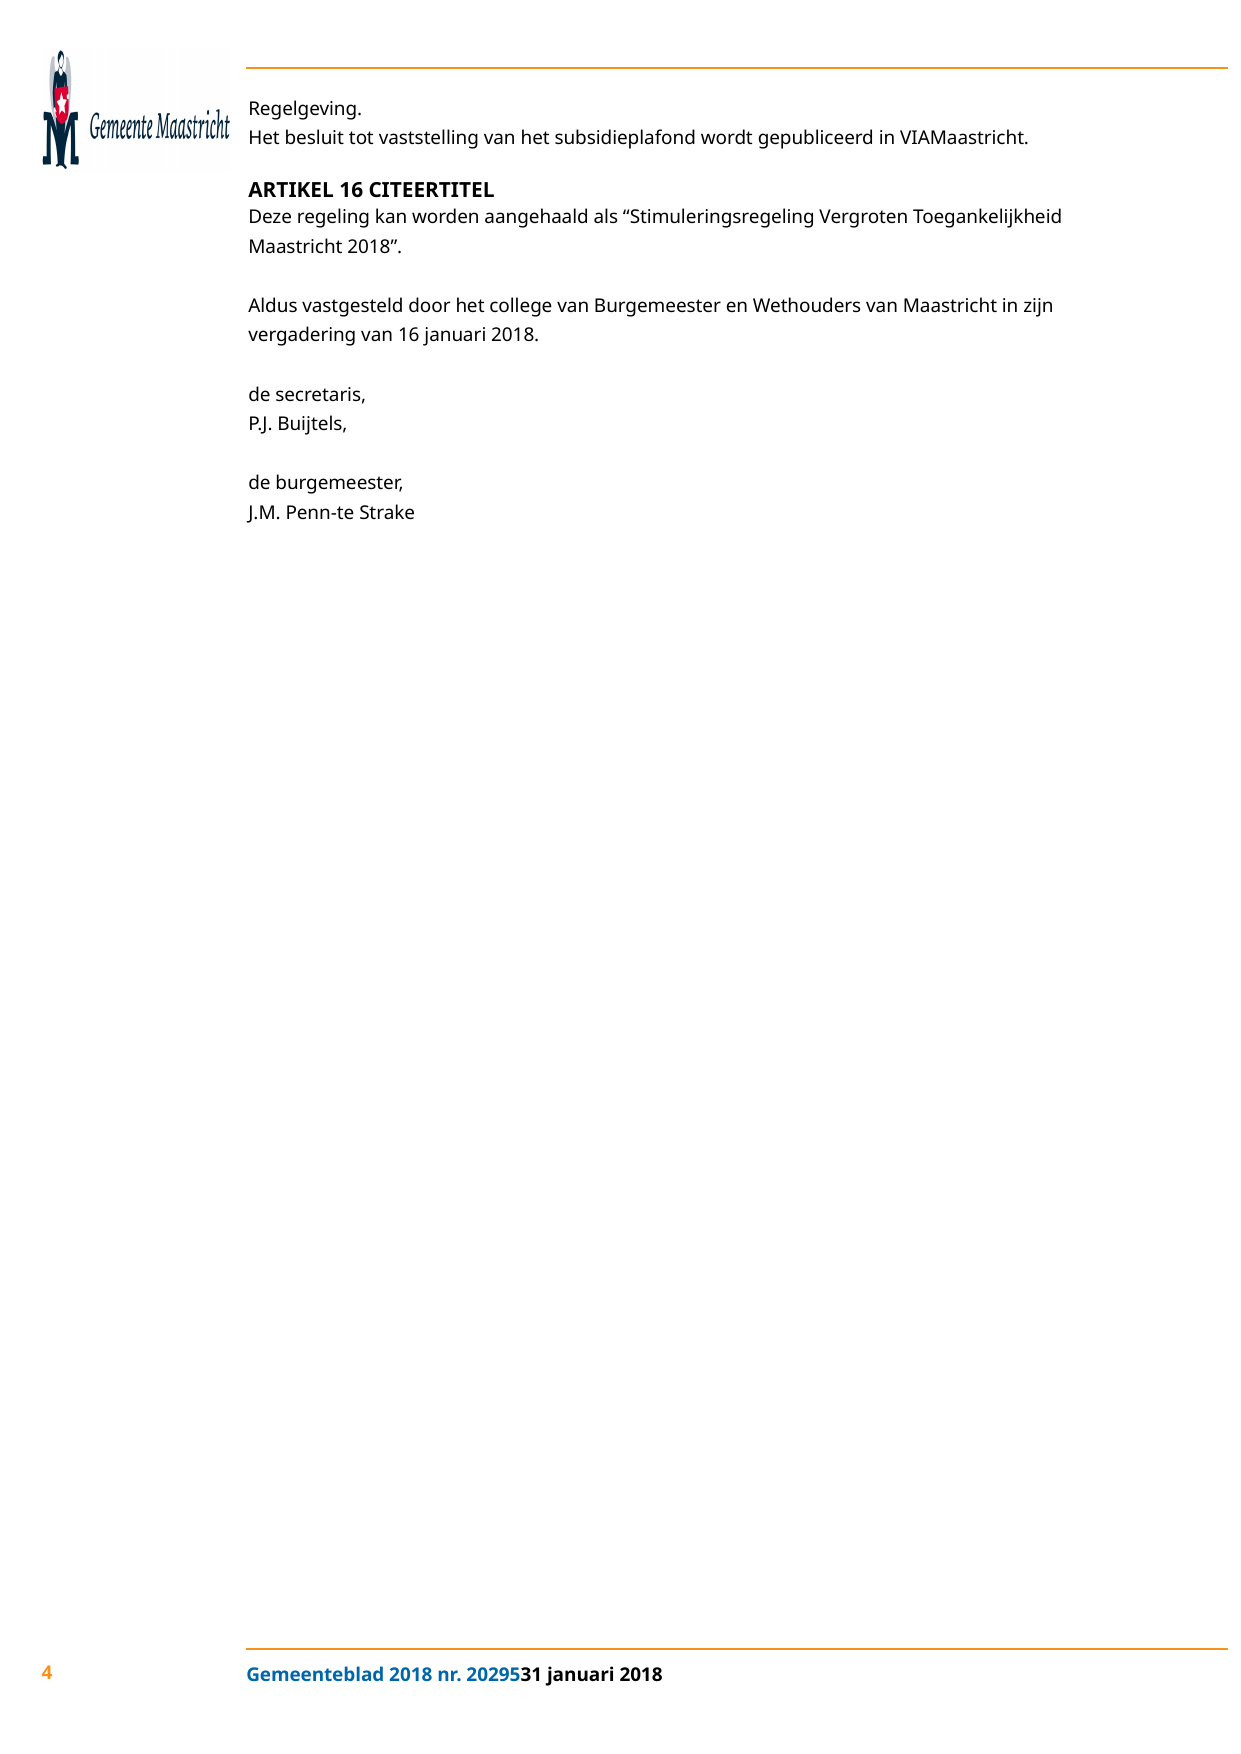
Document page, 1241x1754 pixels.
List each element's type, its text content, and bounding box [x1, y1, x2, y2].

picture [41, 47, 231, 172]
text de burgemeester, [248, 469, 1152, 495]
text Regelgeving. [248, 95, 1152, 121]
text Deze regeling kan worden aangehaald als “Stimuleringsregeling Vergroten Toegankelijkheid Maastricht 2018”. [248, 203, 1152, 258]
text de secretaris, [248, 381, 1152, 406]
text P.J. Buijtels, [248, 410, 1152, 436]
text Het besluit tot vaststelling van het subsidieplafond wordt gepubliceerd in VIAMaastricht. [248, 124, 1152, 150]
text Aldus vastgesteld door het college van Burgemeester en Wethouders van Maastricht in zijn vergadering van 16 januari 2018. [248, 292, 1152, 347]
text ARTIKEL 16 CITEERTITEL [248, 175, 1152, 203]
text J.M. Penn-te Strake [248, 499, 1152, 525]
